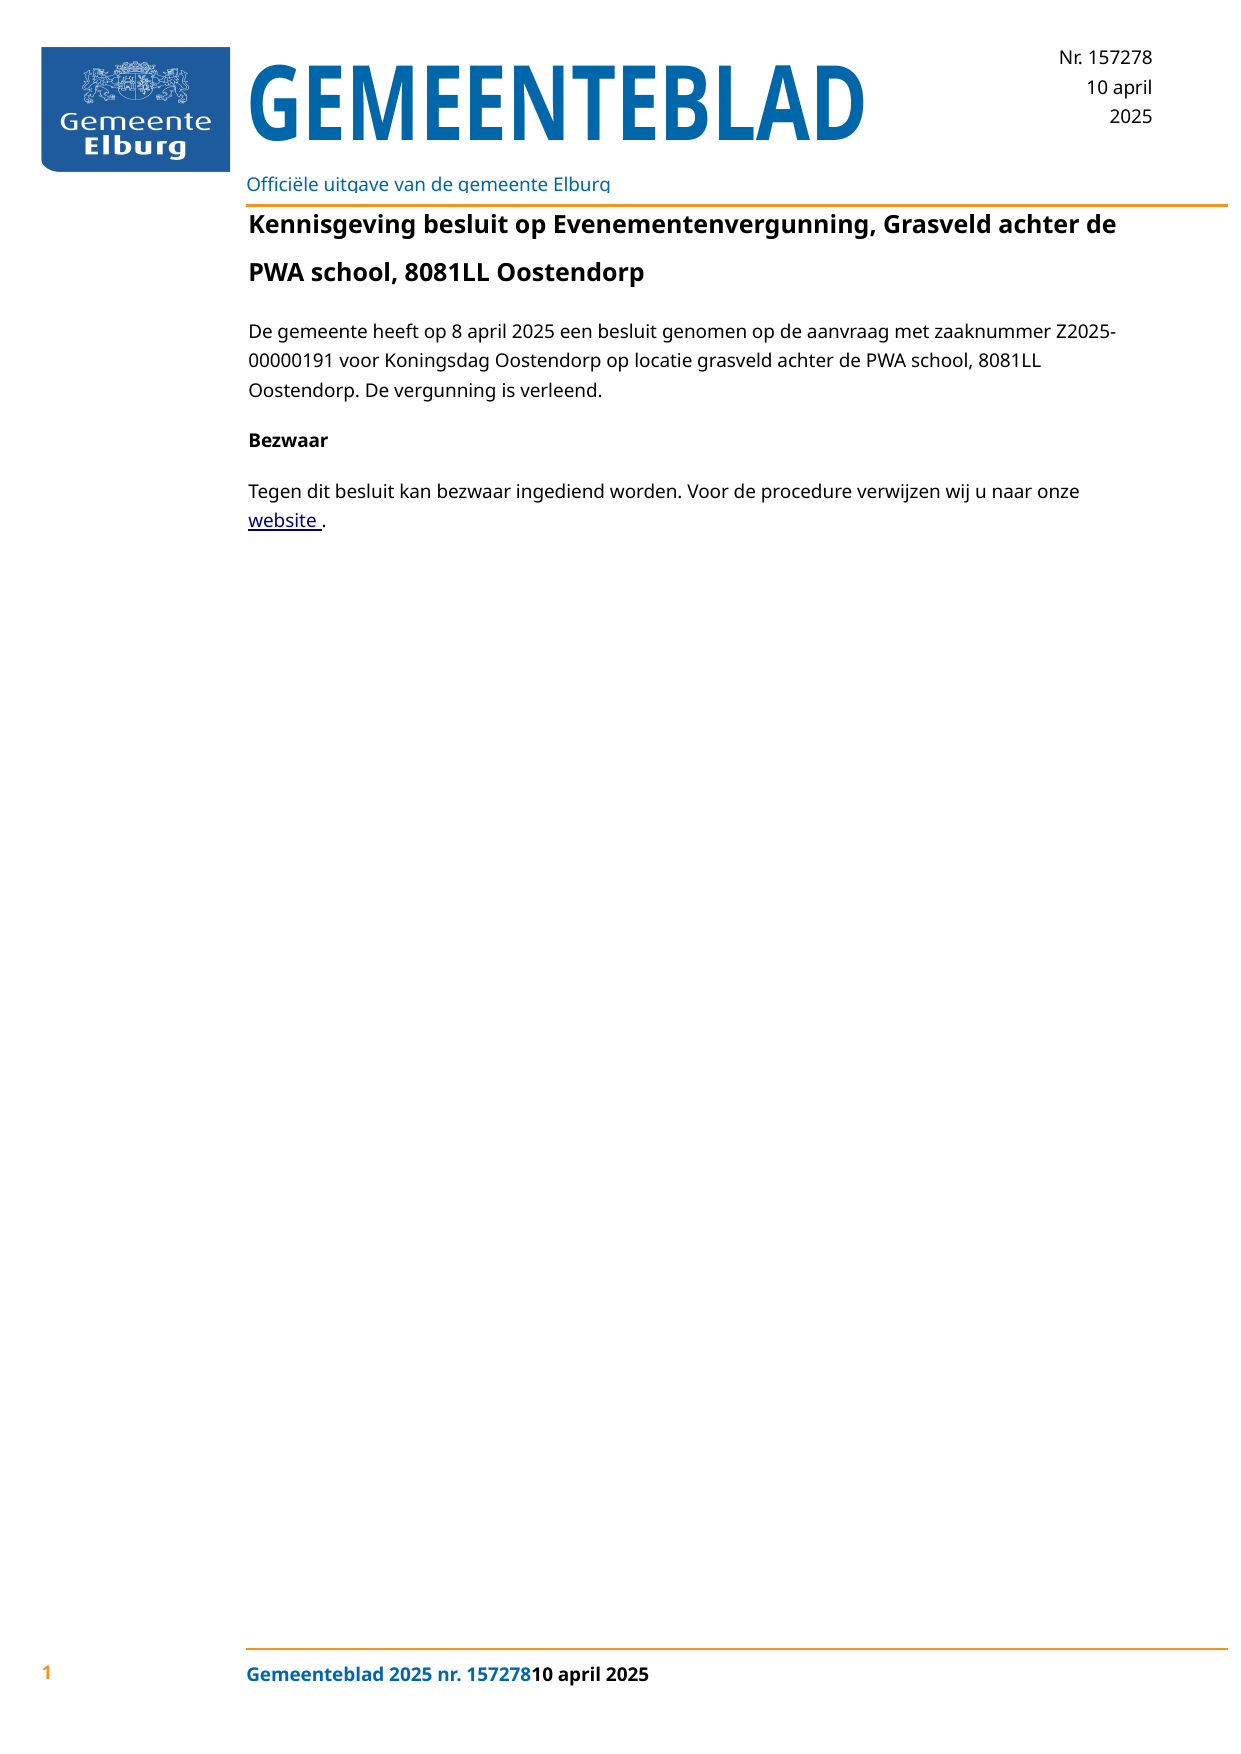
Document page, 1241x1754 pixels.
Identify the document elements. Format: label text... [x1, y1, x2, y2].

text Tegen dit besluit kan bezwaar ingediend worden. Voor de procedure verwijzen wij u naar onze website . [248, 478, 1152, 533]
text Bezwaar [248, 427, 1152, 453]
text De gemeente heeft op 8 april 2025 een besluit genomen op de aanvraag met zaaknummer Z2025-00000191 voor Koningsdag Oostendorp op locatie grasveld achter de PWA school, 8081LL Oostendorp. De vergunning is verleend. [248, 318, 1152, 403]
text Kennisgeving besluit op Evenementenvergunning, Grasveld achter de PWA school, 8081LL Oostendorp [248, 207, 1152, 288]
picture [41, 47, 231, 172]
